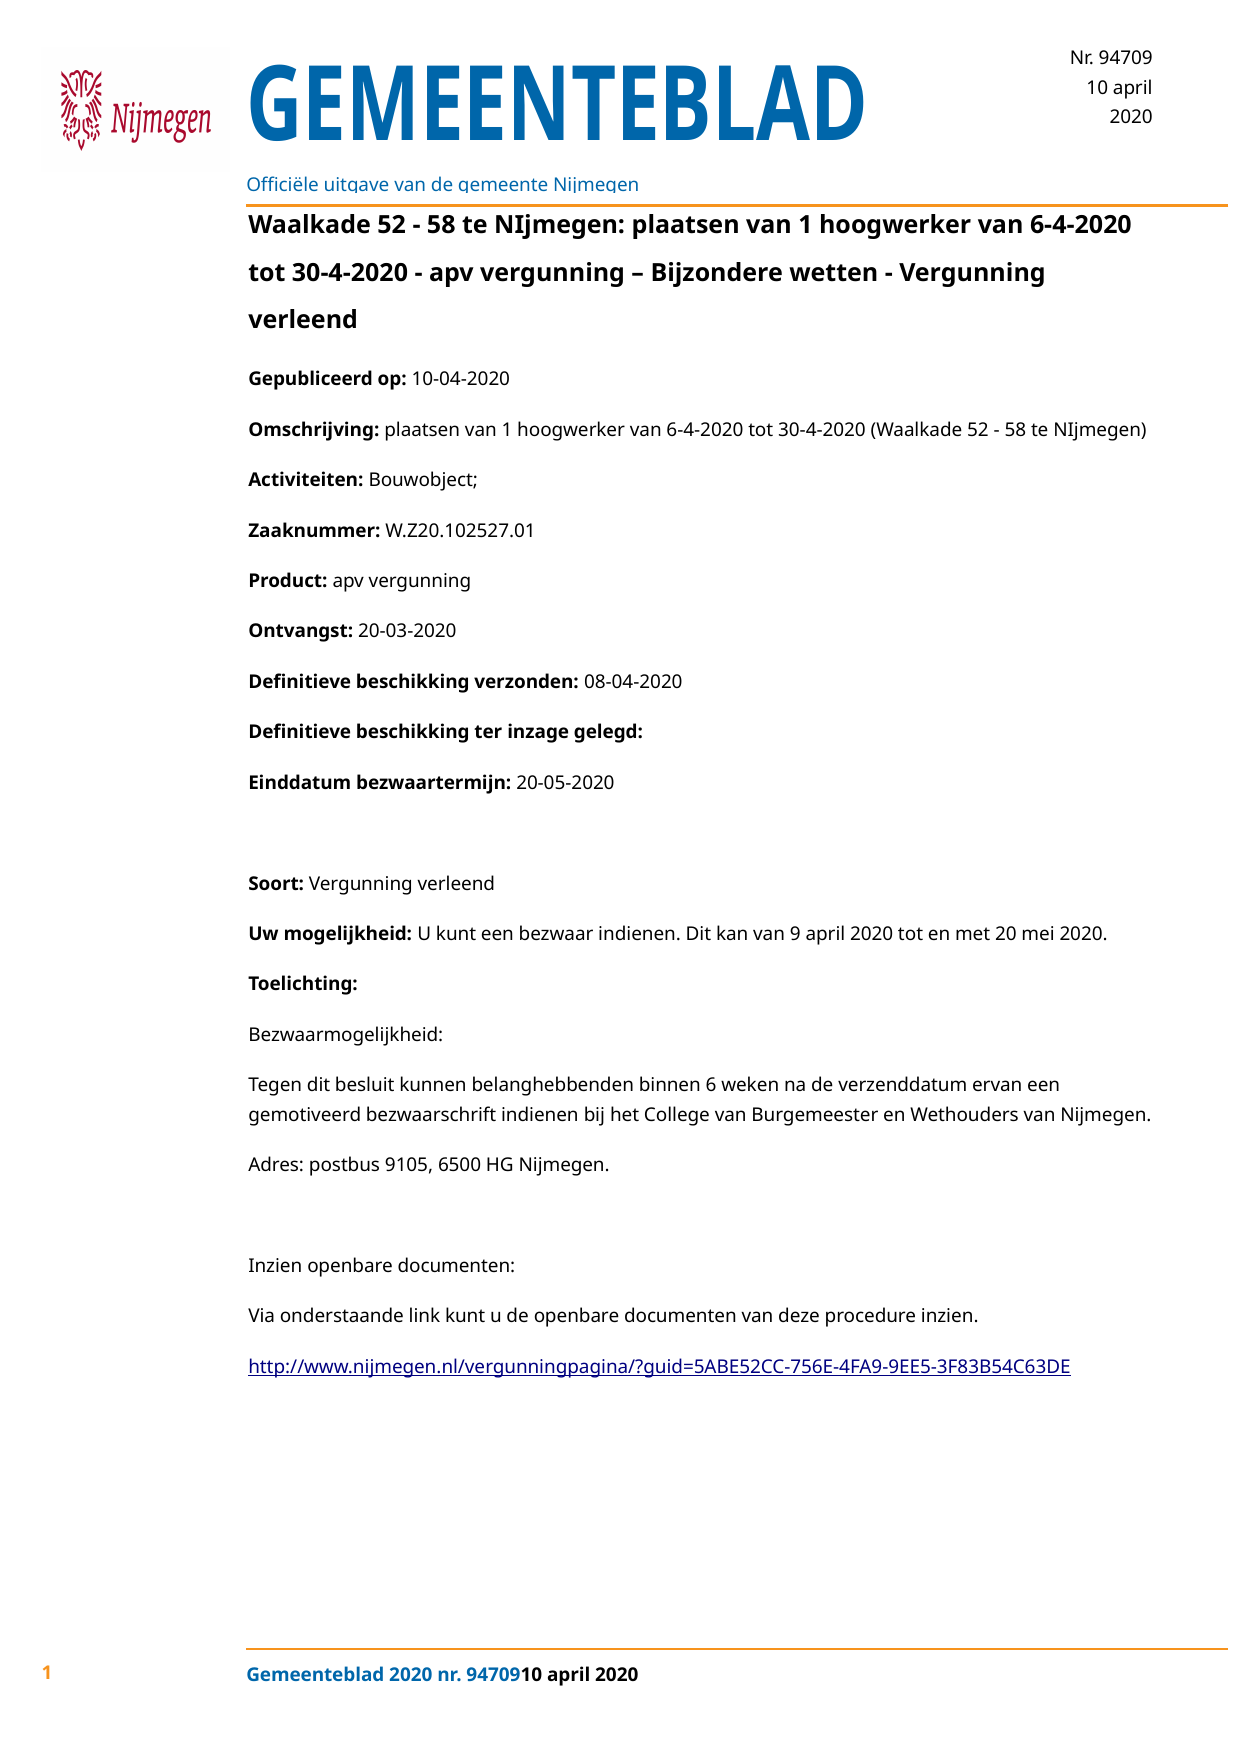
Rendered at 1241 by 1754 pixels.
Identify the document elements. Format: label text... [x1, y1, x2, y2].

text Product: apv vergunning [248, 567, 1152, 593]
picture [41, 47, 231, 172]
text Activiteiten: Bouwobject; [248, 466, 1152, 492]
text Via onderstaande link kunt u de openbare documenten van deze procedure inzien. [248, 1303, 1152, 1328]
text Ontvangst: 20-03-2020 [248, 618, 1152, 643]
text Soort: Vergunning verleend [248, 870, 1152, 895]
text Inzien openbare documenten: [248, 1252, 1152, 1278]
text Einddatum bezwaartermijn: 20-05-2020 [248, 769, 1152, 794]
text Adres: postbus 9105, 6500 HG Nijmegen. [248, 1151, 1152, 1177]
text Omschrijving: plaatsen van 1 hoogwerker van 6-4-2020 tot 30-4-2020 (Waalkade 52 - 58 te NIjmegen) [248, 416, 1152, 442]
text Definitieve beschikking ter inzage gelegd: [248, 718, 1152, 744]
text Waalkade 52 - 58 te NIjmegen: plaatsen van 1 hoogwerker van 6-4-2020 tot 30-4-2020 - apv vergunning – Bijzondere wetten - Vergunning verleend [248, 207, 1152, 336]
text Toelichting: [248, 971, 1152, 996]
text http://www.nijmegen.nl/vergunningpagina/?guid=5ABE52CC-756E-4FA9-9EE5-3F83B54C63DE [248, 1353, 1152, 1379]
text Uw mogelijkheid: U kunt een bezwaar indienen. Dit kan van 9 april 2020 tot en met 20 mei 2020. [248, 920, 1152, 946]
text Bezwaarmogelijkheid: [248, 1021, 1152, 1047]
text Gepubliceerd op: 10-04-2020 [248, 366, 1152, 391]
text Zaaknummer: W.Z20.102527.01 [248, 517, 1152, 542]
text Tegen dit besluit kunnen belanghebbenden binnen 6 weken na de verzenddatum ervan een gemotiveerd bezwaarschrift indienen bij het College van Burgemeester en Wethouders van Nijmegen. [248, 1071, 1152, 1127]
text Definitieve beschikking verzonden: 08-04-2020 [248, 668, 1152, 694]
